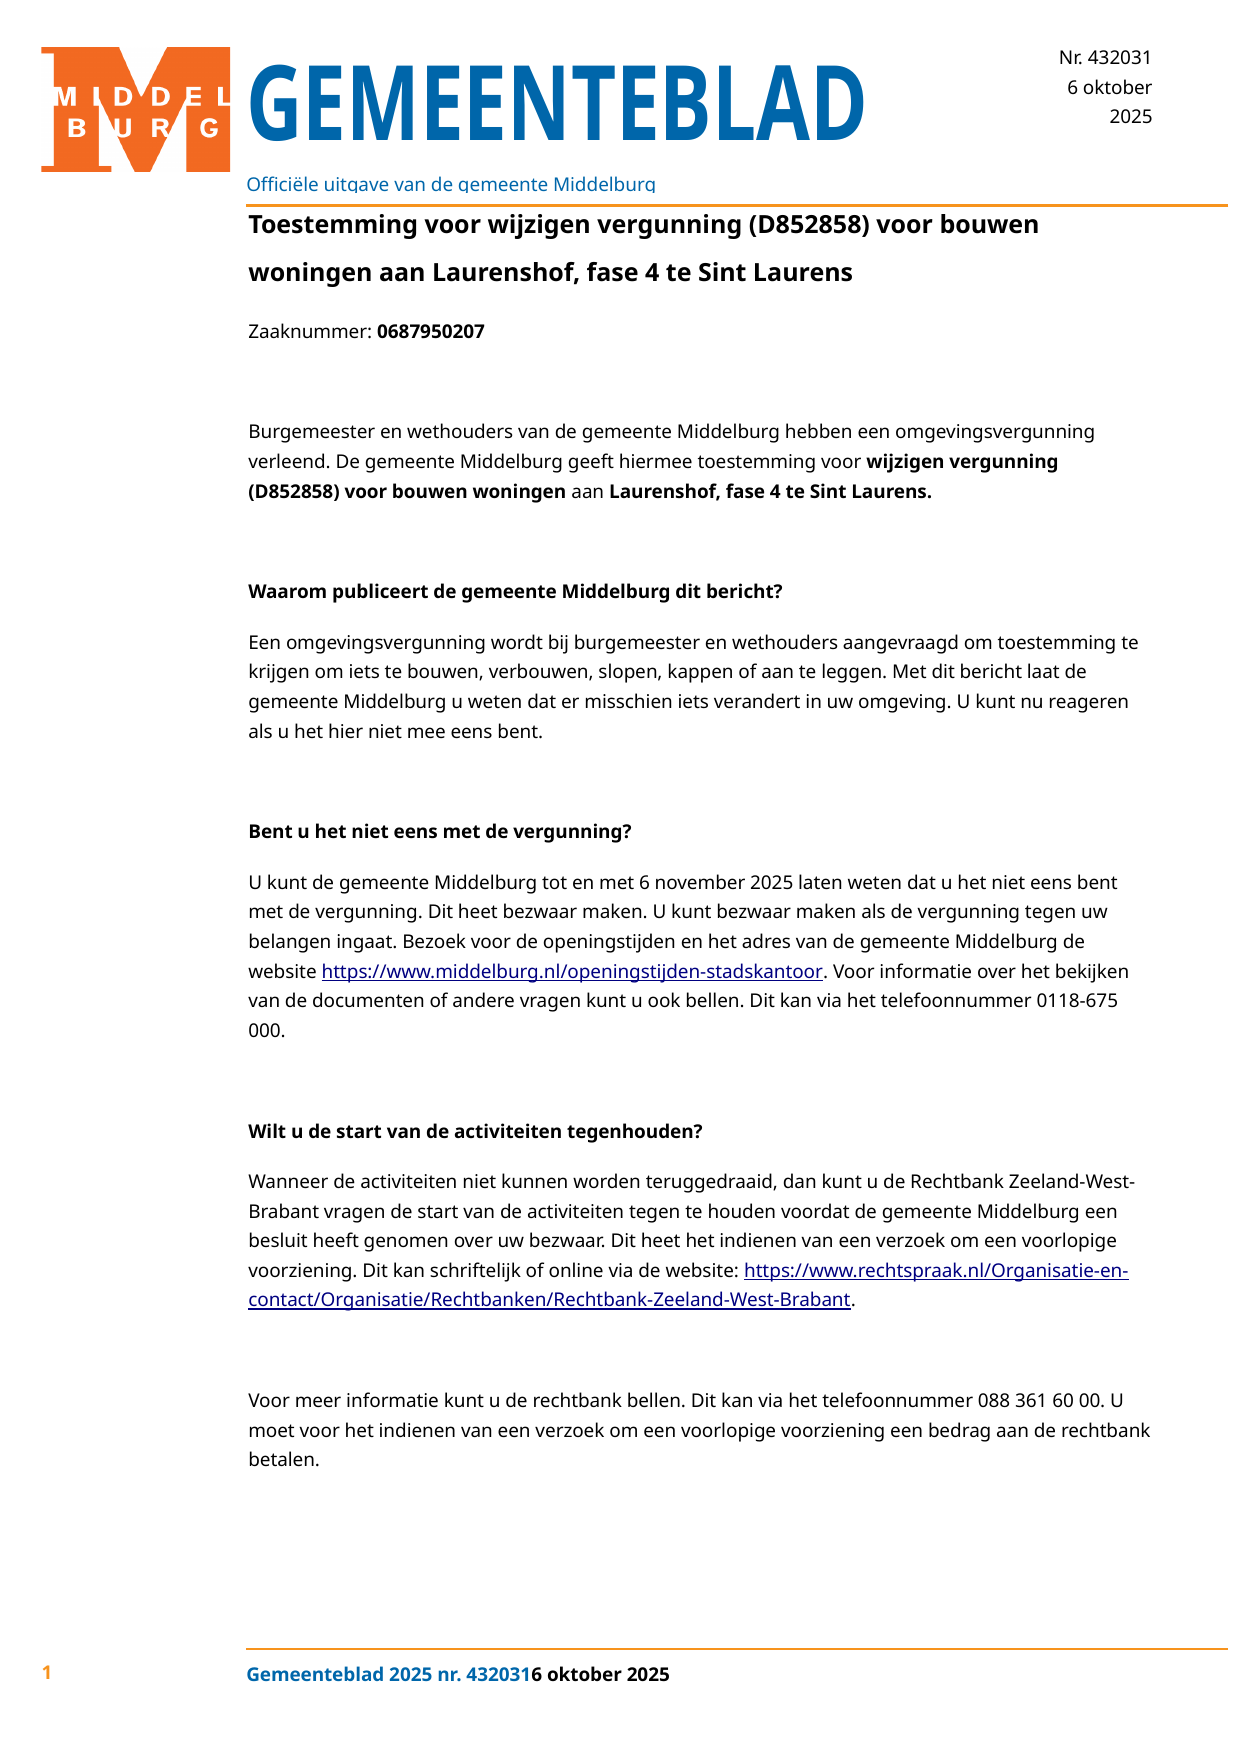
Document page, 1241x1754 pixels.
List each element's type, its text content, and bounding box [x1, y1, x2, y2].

text Wilt u de start van de activiteiten tegenhouden? [248, 1118, 1152, 1144]
text Voor meer informatie kunt u de rechtbank bellen. Dit kan via het telefoonnummer 088 361 60 00. U moet voor het indienen van een verzoek om een voorlopige voorziening een bedrag aan de rechtbank betalen. [248, 1387, 1152, 1472]
text Wanneer de activiteiten niet kunnen worden teruggedraaid, dan kunt u de Rechtbank Zeeland-West-Brabant vragen de start van de activiteiten tegen te houden voordat de gemeente Middelburg een besluit heeft genomen over uw bezwaar. Dit heet het indienen van een verzoek om een voorlopige voorziening. Dit kan schriftelijk of online via de website: https://www.rechtspraak.nl/Organisatie-en-contact/Organisatie/Rechtbanken/Rechtbank-Zeeland-West-Brabant. [248, 1168, 1152, 1312]
text U kunt de gemeente Middelburg tot en met 6 november 2025 laten weten dat u het niet eens bent met de vergunning. Dit heet bezwaar maken. U kunt bezwaar maken als de vergunning tegen uw belangen ingaat. Bezoek voor de openingstijden en het adres van de gemeente Middelburg de website https://www.middelburg.nl/openingstijden-stadskantoor. Voor informatie over het bekijken van de documenten of andere vragen kunt u ook bellen. Dit kan via het telefoonnummer 0118-675 000. [248, 869, 1152, 1043]
text Burgemeester en wethouders van de gemeente Middelburg hebben een omgevingsvergunning verleend. De gemeente Middelburg geeft hiermee toestemming voor wijzigen vergunning (D852858) voor bouwen woningen aan Laurenshof, fase 4 te Sint Laurens. [248, 419, 1152, 504]
text Toestemming voor wijzigen vergunning (D852858) voor bouwen woningen aan Laurenshof, fase 4 te Sint Laurens [248, 207, 1152, 288]
text Waarom publiceert de gemeente Middelburg dit bericht? [248, 579, 1152, 604]
picture [41, 47, 231, 172]
text Bent u het niet eens met de vergunning? [248, 819, 1152, 844]
text Zaaknummer: 0687950207 [248, 318, 1152, 344]
text Een omgevingsvergunning wordt bij burgemeester en wethouders aangevraagd om toestemming te krijgen om iets te bouwen, verbouwen, slopen, kappen of aan te leggen. Met dit bericht laat de gemeente Middelburg u weten dat er misschien iets verandert in uw omgeving. U kunt nu reageren als u het hier niet mee eens bent. [248, 629, 1152, 744]
